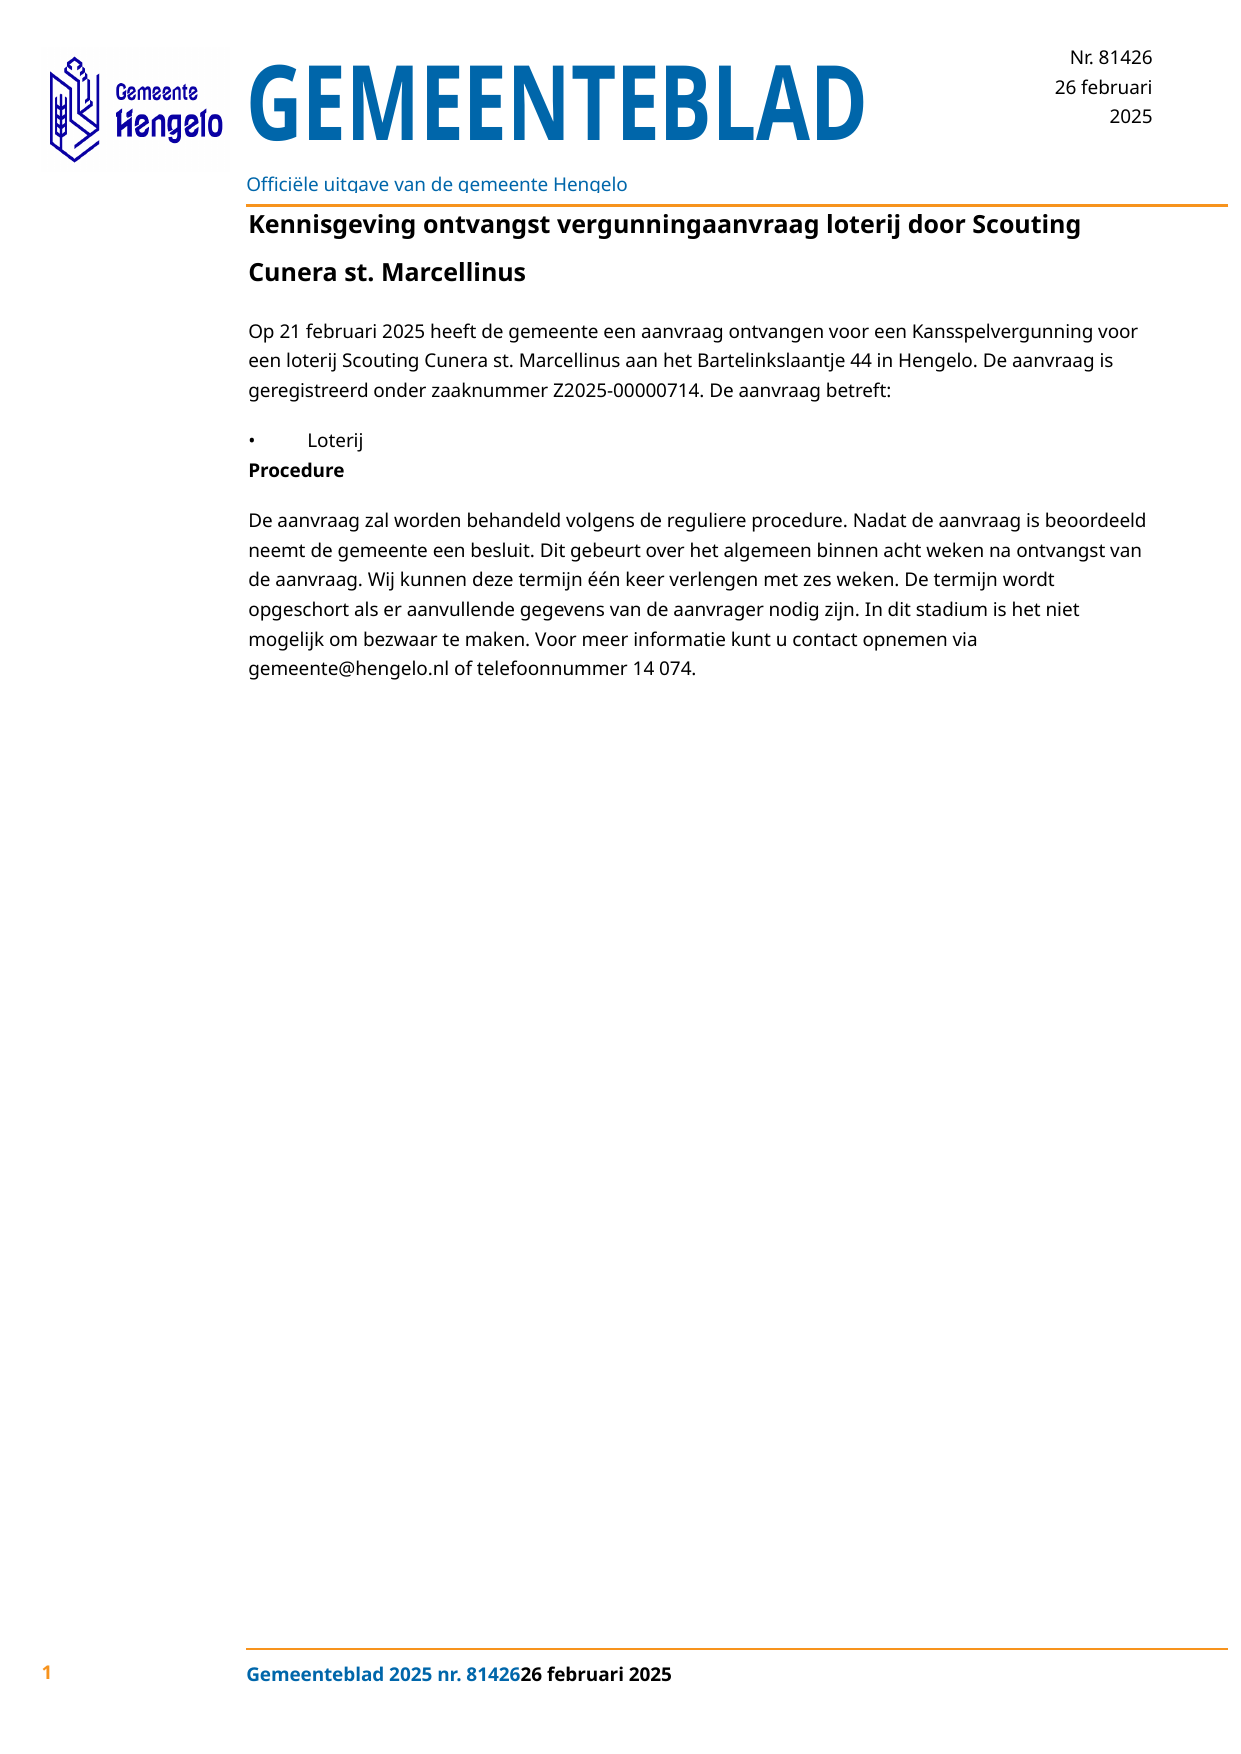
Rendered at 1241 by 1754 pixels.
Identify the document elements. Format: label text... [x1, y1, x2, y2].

picture [41, 47, 231, 172]
text Kennisgeving ontvangst vergunningaanvraag loterij door Scouting Cunera st. Marcellinus [248, 207, 1152, 288]
text De aanvraag zal worden behandeld volgens de reguliere procedure. Nadat de aanvraag is beoordeeld neemt de gemeente een besluit. Dit gebeurt over het algemeen binnen acht weken na ontvangst van de aanvraag. Wij kunnen deze termijn één keer verlengen met zes weken. De termijn wordt opgeschort als er aanvullende gegevens van de aanvrager nodig zijn. In dit stadium is het niet mogelijk om bezwaar te maken. Voor meer informatie kunt u contact opnemen via gemeente@hengelo.nl of telefoonnummer 14 074. [248, 507, 1152, 681]
text Procedure [248, 457, 1152, 483]
list Loterij [248, 427, 1152, 453]
text Op 21 februari 2025 heeft de gemeente een aanvraag ontvangen voor een Kansspelvergunning voor een loterij Scouting Cunera st. Marcellinus aan het Bartelinkslaantje 44 in Hengelo. De aanvraag is geregistreerd onder zaaknummer Z2025-00000714. De aanvraag betreft: [248, 318, 1152, 403]
